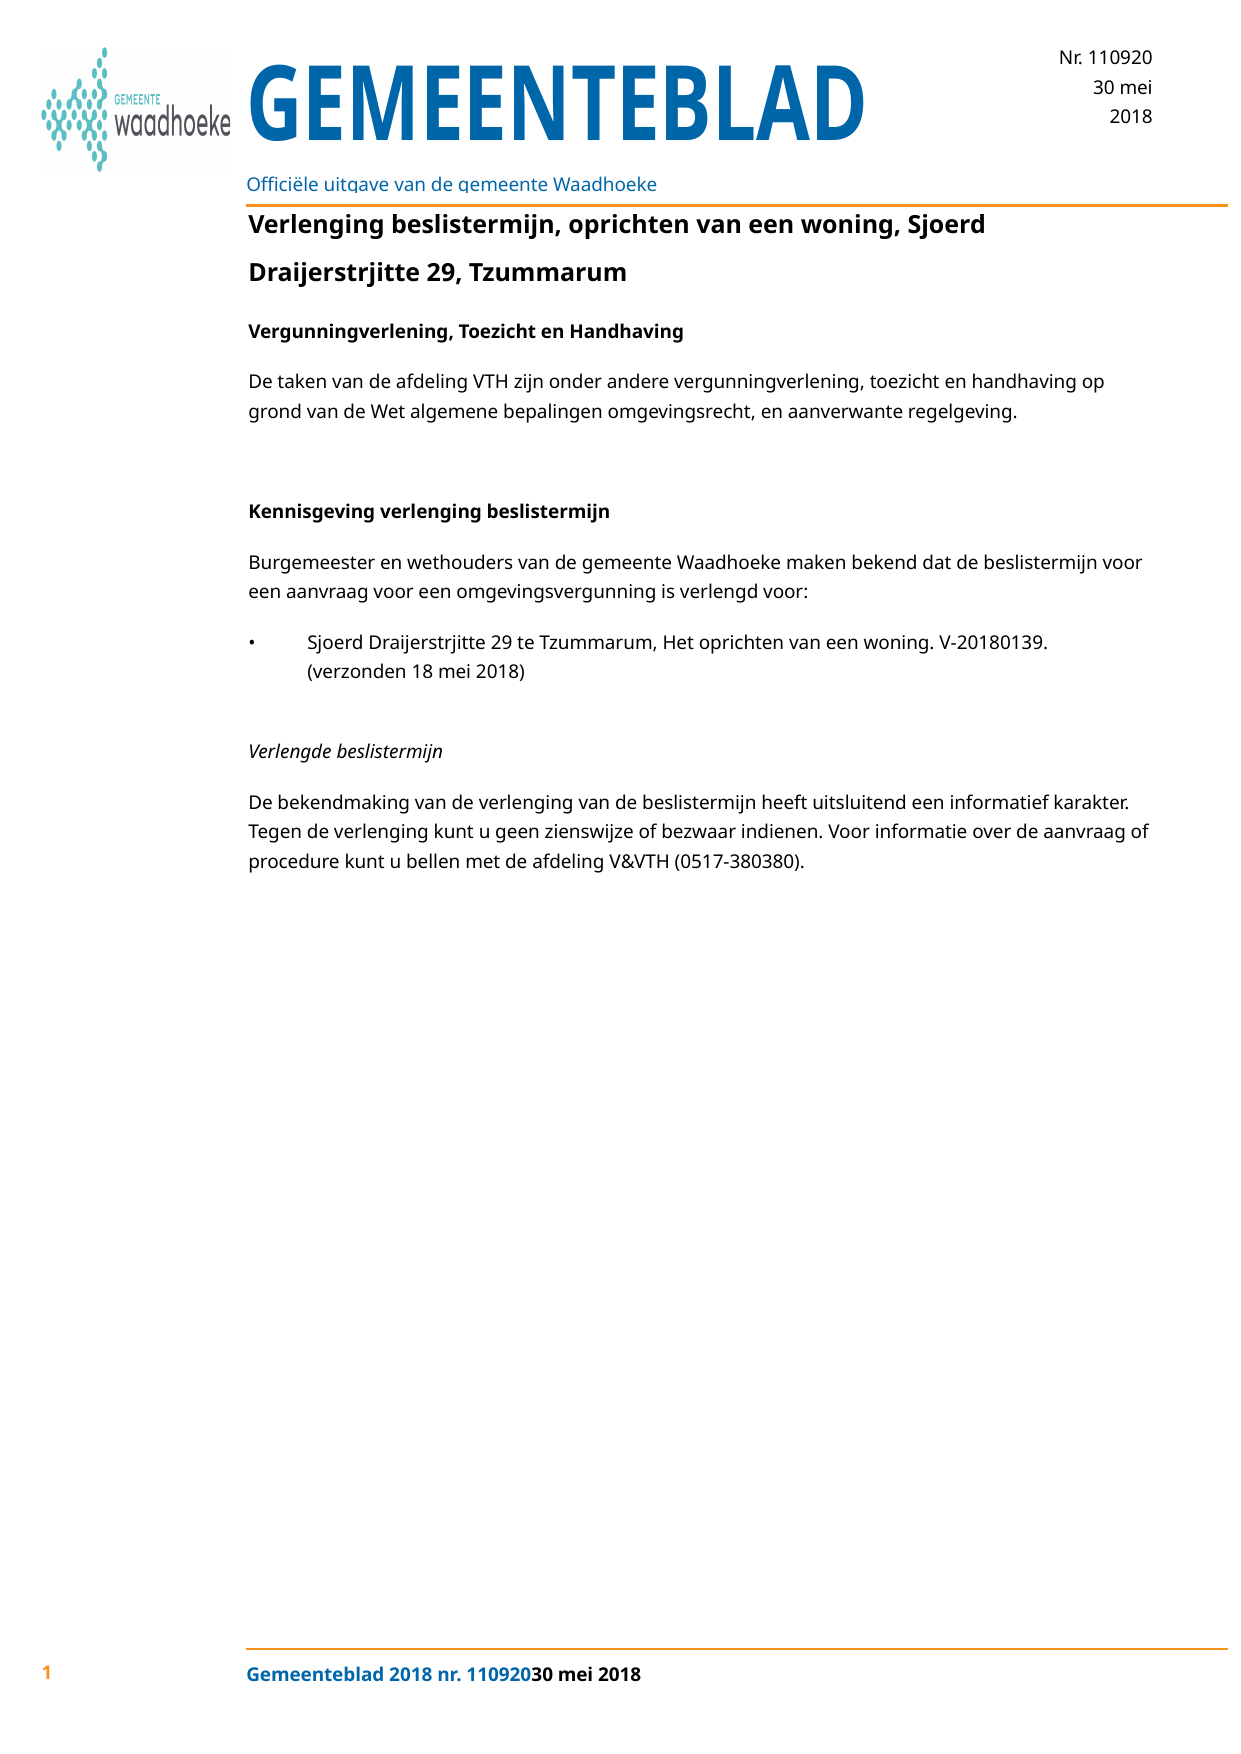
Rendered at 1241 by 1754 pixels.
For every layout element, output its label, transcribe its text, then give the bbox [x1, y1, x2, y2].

text De bekendmaking van de verlenging van de beslistermijn heeft uitsluitend een informatief karakter. Tegen de verlenging kunt u geen zienswijze of bezwaar indienen. Voor informatie over de aanvraag of procedure kunt u bellen met de afdeling V&VTH (0517-380380). [248, 789, 1152, 874]
picture [41, 47, 231, 172]
text Verlenging beslistermijn, oprichten van een woning, Sjoerd Draijerstrjitte 29, Tzummarum [248, 207, 1152, 288]
text Vergunningverlening, Toezicht en Handhaving [248, 318, 1152, 344]
text Burgemeester en wethouders van de gemeente Waadhoeke maken bekend dat de beslistermijn voor een aanvraag voor een omgevingsvergunning is verlengd voor: [248, 549, 1152, 604]
text De taken van de afdeling VTH zijn onder andere vergunningverlening, toezicht en handhaving op grond van de Wet algemene bepalingen omgevingsrecht, en aanverwante regelgeving. [248, 368, 1152, 424]
text Verlengde beslistermijn [248, 739, 1152, 764]
text Kennisgeving verlenging beslistermijn [248, 499, 1152, 524]
list Sjoerd Draijerstrjitte 29 te Tzummarum, Het oprichten van een woning. V-20180139. (verzonden 18 mei 2018) [248, 629, 1152, 684]
